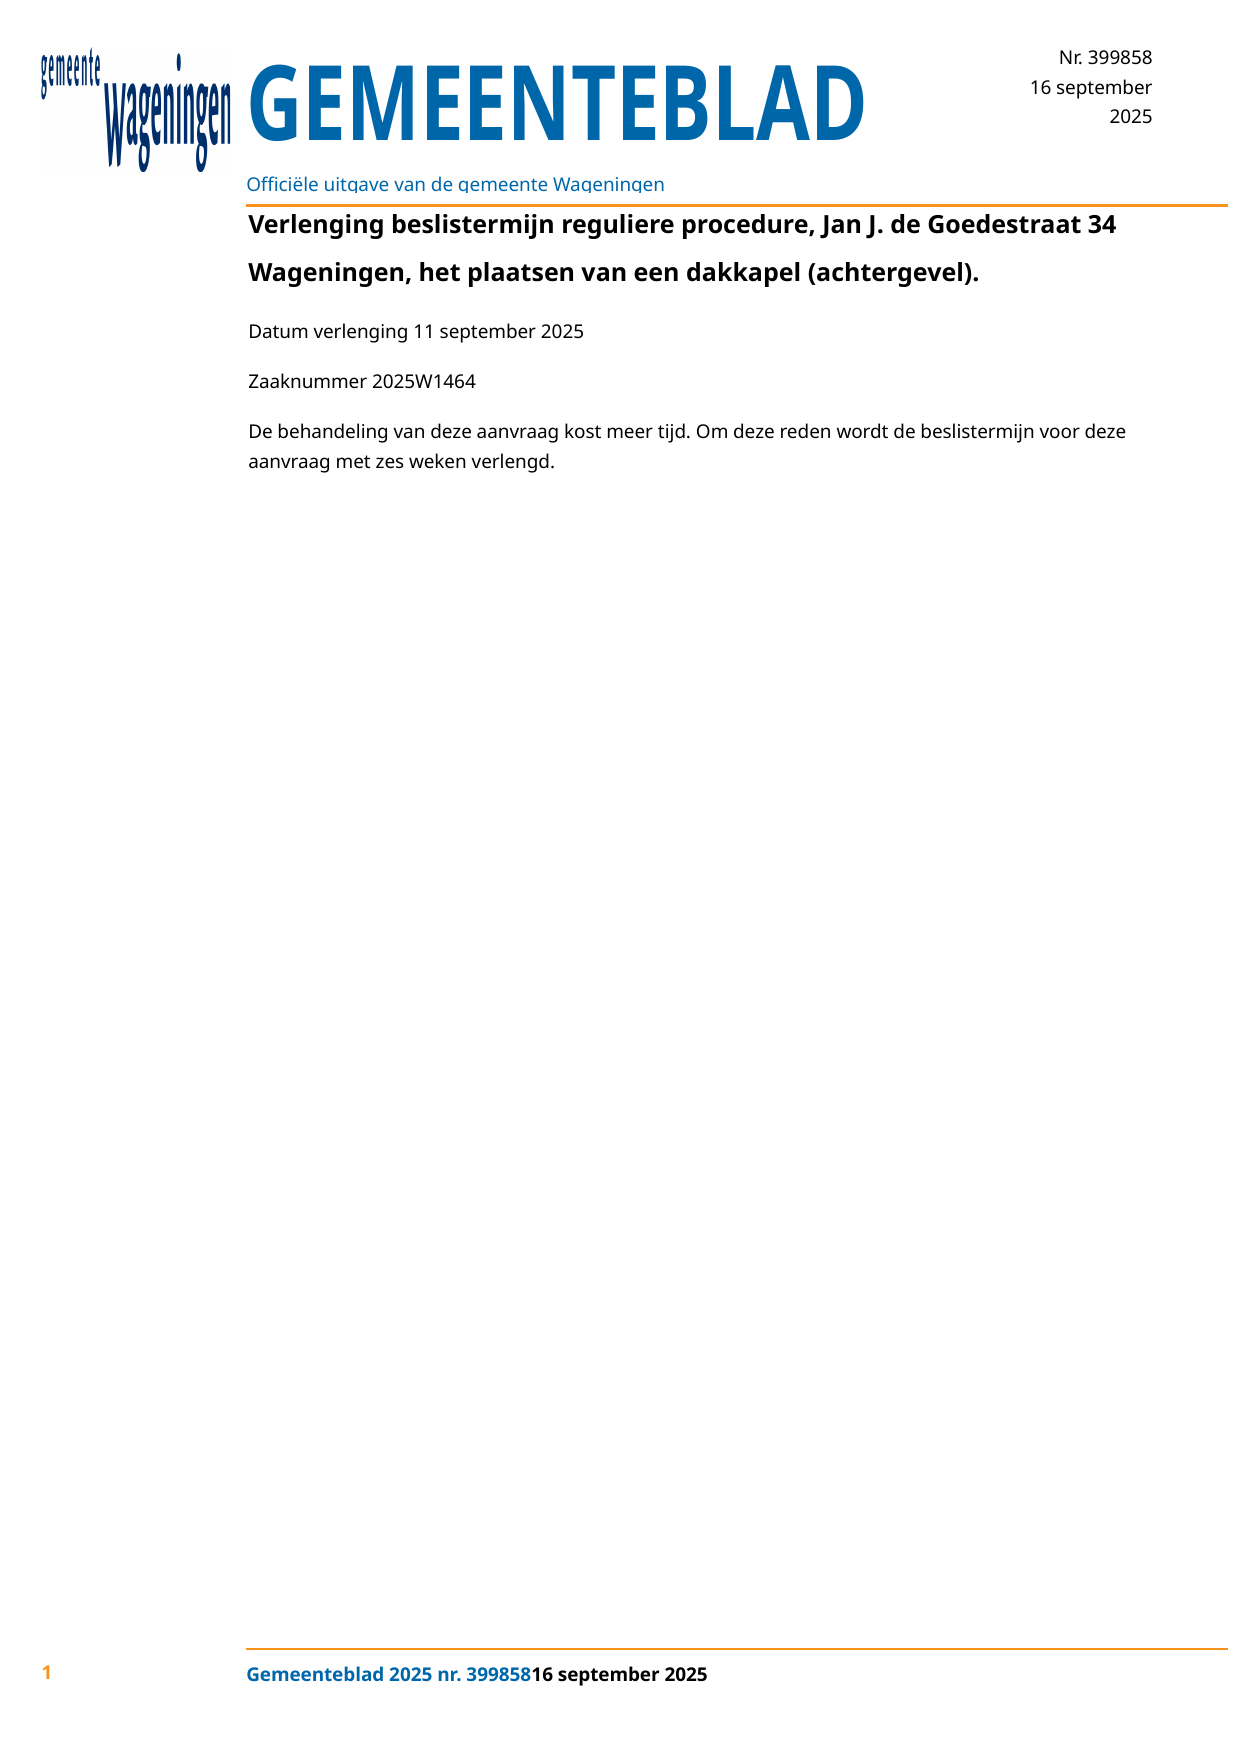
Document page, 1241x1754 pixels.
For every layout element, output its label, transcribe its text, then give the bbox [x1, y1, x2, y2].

picture [41, 47, 231, 172]
text Zaaknummer 2025W1464 [248, 368, 1152, 394]
text De behandeling van deze aanvraag kost meer tijd. Om deze reden wordt de beslistermijn voor deze aanvraag met zes weken verlengd. [248, 419, 1152, 474]
text Datum verlenging 11 september 2025 [248, 318, 1152, 344]
text Verlenging beslistermijn reguliere procedure, Jan J. de Goedestraat 34 Wageningen, het plaatsen van een dakkapel (achtergevel). [248, 207, 1152, 288]
